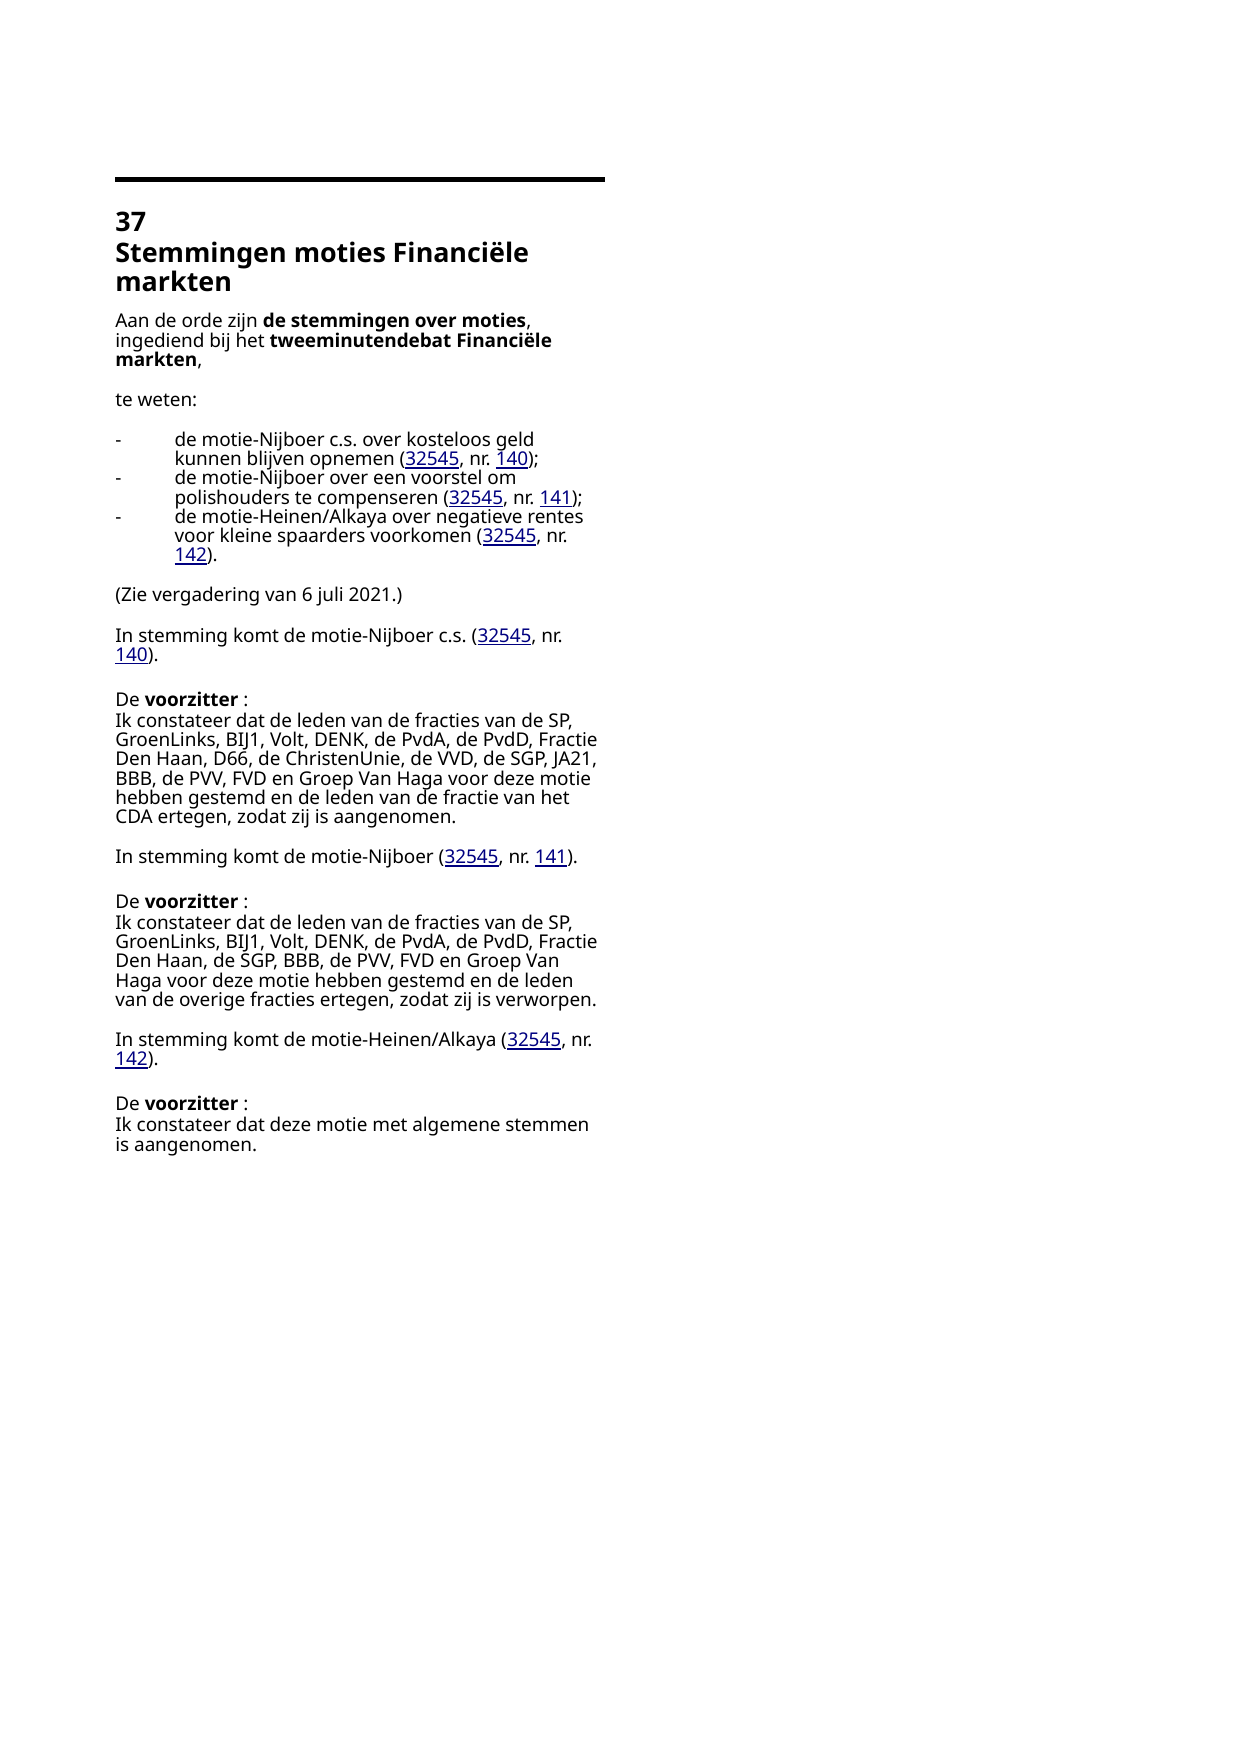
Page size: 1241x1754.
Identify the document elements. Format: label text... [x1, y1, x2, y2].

text In stemming komt de motie-Heinen/Alkaya (32545, nr. 142). [115, 1031, 605, 1070]
list de motie-Heinen/Alkaya over negatieve rentes voor kleine spaarders voorkomen (32545, nr. 142). [115, 508, 605, 566]
text De voorzitter : [115, 1091, 605, 1116]
text (Zie vergadering van 6 juli 2021.) [115, 586, 605, 606]
text De voorzitter : [115, 686, 605, 712]
text In stemming komt de motie-Nijboer (32545, nr. 141). [115, 848, 605, 867]
text Ik constateer dat deze motie met algemene stemmen is aangenomen. [115, 1116, 605, 1155]
text Aan de orde zijn de stemmingen over moties, ingediend bij het tweeminutendebat Financiële markten, [115, 312, 605, 370]
list de motie-Nijboer c.s. over kosteloos geld kunnen blijven opnemen (32545, nr. 140); [115, 431, 605, 469]
list de motie-Nijboer over een voorstel om polishouders te compenseren (32545, nr. 141); [115, 469, 605, 508]
text Ik constateer dat de leden van de fracties van de SP, GroenLinks, BIJ1, Volt, DENK, de PvdA, de PvdD, Fractie Den Haan, D66, de ChristenUnie, de VVD, de SGP, JA21, BBB, de PVV, FVD en Groep Van Haga voor deze motie hebben gestemd en de leden van de fractie van het CDA ertegen, zodat zij is aangenomen. [115, 712, 605, 827]
text In stemming komt de motie-Nijboer c.s. (32545, nr. 140). [115, 627, 605, 665]
text Stemmingen moties Financiële markten [115, 239, 605, 312]
text te weten: [115, 391, 605, 410]
text 37 [115, 203, 605, 239]
text De voorzitter : [115, 888, 605, 914]
text Ik constateer dat de leden van de fracties van de SP, GroenLinks, BIJ1, Volt, DENK, de PvdA, de PvdD, Fractie Den Haan, de SGP, BBB, de PVV, FVD en Groep Van Haga voor deze motie hebben gestemd en de leden van de overige fracties ertegen, zodat zij is verworpen. [115, 914, 605, 1010]
